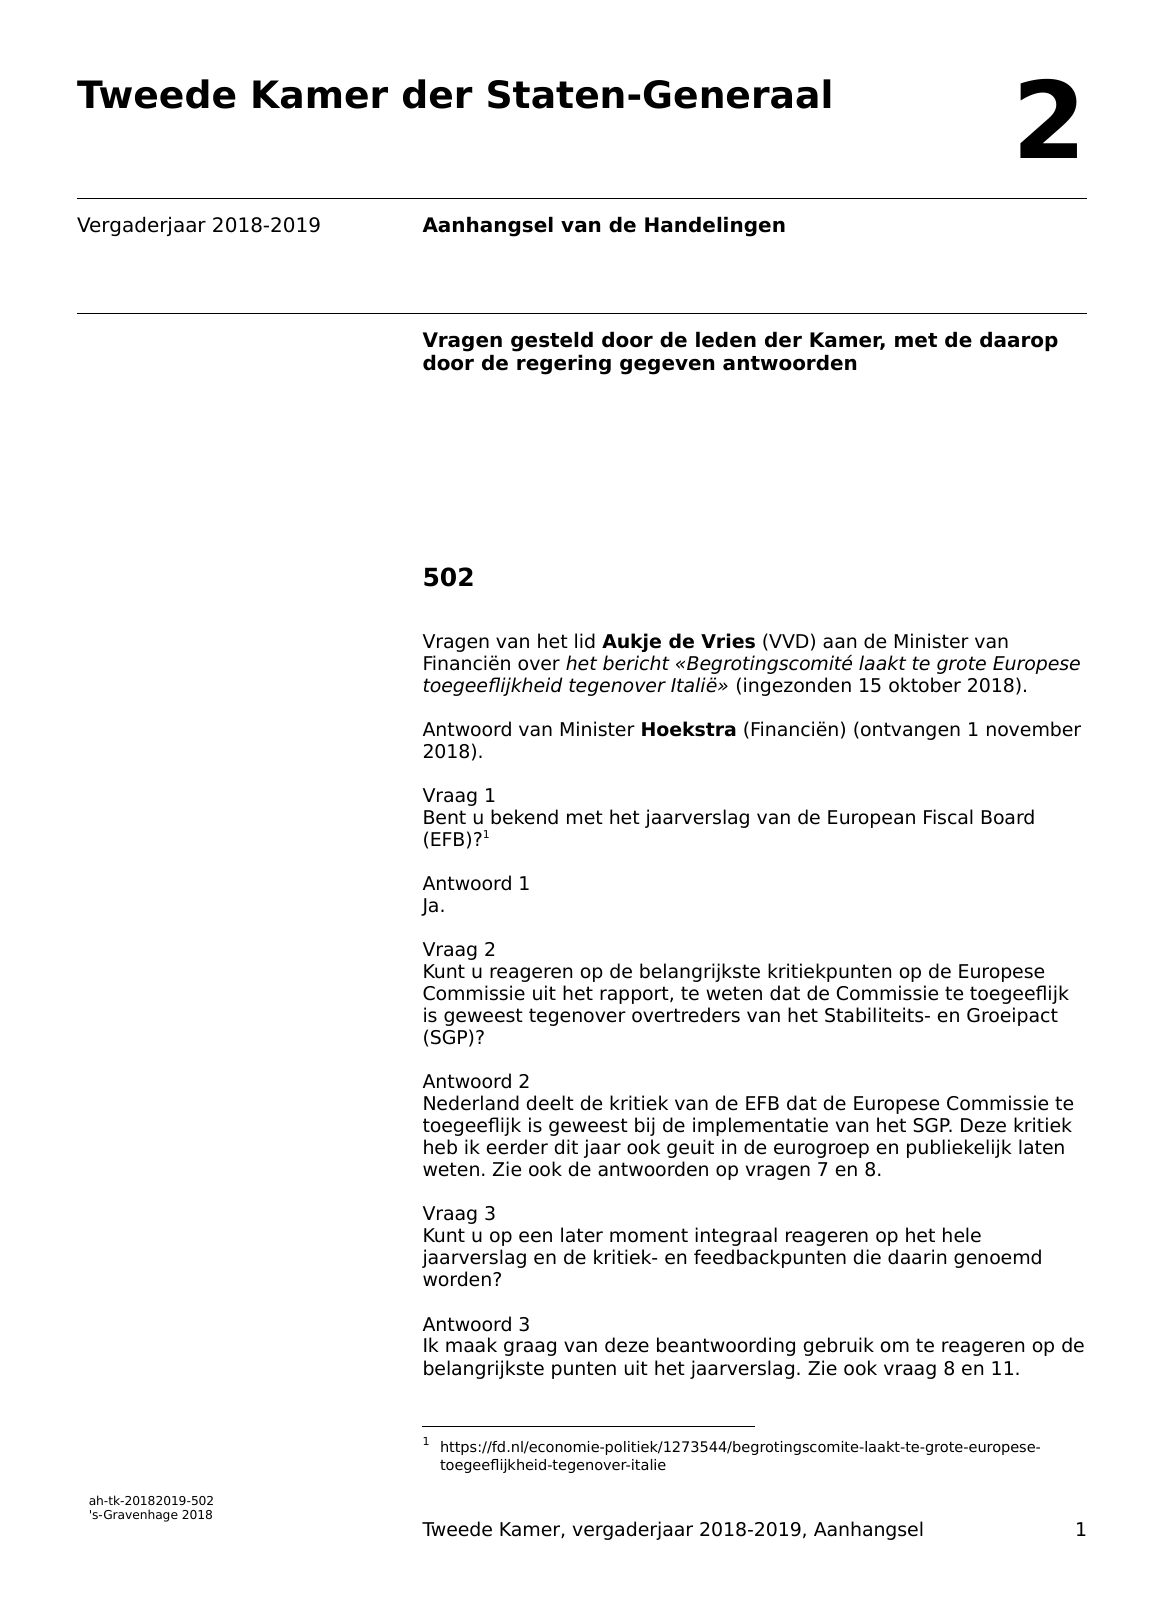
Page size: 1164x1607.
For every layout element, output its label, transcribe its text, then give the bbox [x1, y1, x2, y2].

text Kunt u op een later moment integraal reageren op het hele jaarverslag en de kritiek- en feedbackpunten die daarin genoemd worden? [422, 1225, 1087, 1291]
text Antwoord 2 [422, 1071, 1087, 1093]
text Vragen van het lid Aukje de Vries (VVD) aan de Minister van Financiën over het bericht «Begrotingscomité laakt te grote Europese toegeeflijkheid tegenover Italië» (ingezonden 15 oktober 2018). [422, 631, 1087, 697]
text 502 [422, 563, 1087, 592]
text Ik maak graag van deze beantwoording gebruik om te reageren op de belangrijkste punten uit het jaarverslag. Zie ook vraag 8 en 11. [422, 1335, 1087, 1379]
text Antwoord 3 [422, 1313, 1087, 1335]
table_cell [77, 314, 422, 376]
text ah-tk-20182019-502 [88, 1494, 323, 1508]
text Antwoord 1 [422, 873, 1087, 895]
text Ja. [422, 895, 1087, 917]
text Bent u bekend met het jaarverslag van de European Fiscal Board (EFB)? [422, 807, 1087, 851]
text Kunt u reageren op de belangrijkste kritiekpunten op de Europese Commissie uit het rapport, te weten dat de Commissie te toegeeflijk is geweest tegenover overtreders van het Stabiliteits- en Groeipact (SGP)? [422, 961, 1087, 1049]
table_cell Vragen gesteld door de leden der Kamer, met de daarop door de regering gegeven antwoorden [422, 314, 1087, 376]
text Vraag 3 [422, 1203, 1087, 1225]
text Vraag 1 [422, 785, 1087, 807]
table_header 2 [886, 59, 1087, 198]
text Vraag 2 [422, 939, 1087, 961]
text https://fd.nl/economie-politiek/1273544/begrotingscomite-laakt-te-grote-europese-toegeeflijkheid-tegenover-italie [422, 1435, 1087, 1474]
table_cell Vergaderjaar 2018-2019 [77, 199, 422, 313]
text Antwoord van Minister Hoekstra (Financiën) (ontvangen 1 november 2018). [422, 719, 1087, 763]
table_cell Aanhangsel van de Handelingen [422, 199, 1087, 313]
text Nederland deelt de kritiek van de EFB dat de Europese Commissie te toegeeflijk is geweest bij de implementatie van het SGP. Deze kritiek heb ik eerder dit jaar ook geuit in de eurogroep en publiekelijk laten weten. Zie ook de antwoorden op vragen 7 en 8. [422, 1093, 1087, 1181]
table_header Tweede Kamer der Staten-Generaal [77, 59, 886, 198]
text 's-Gravenhage 2018 [88, 1508, 323, 1522]
